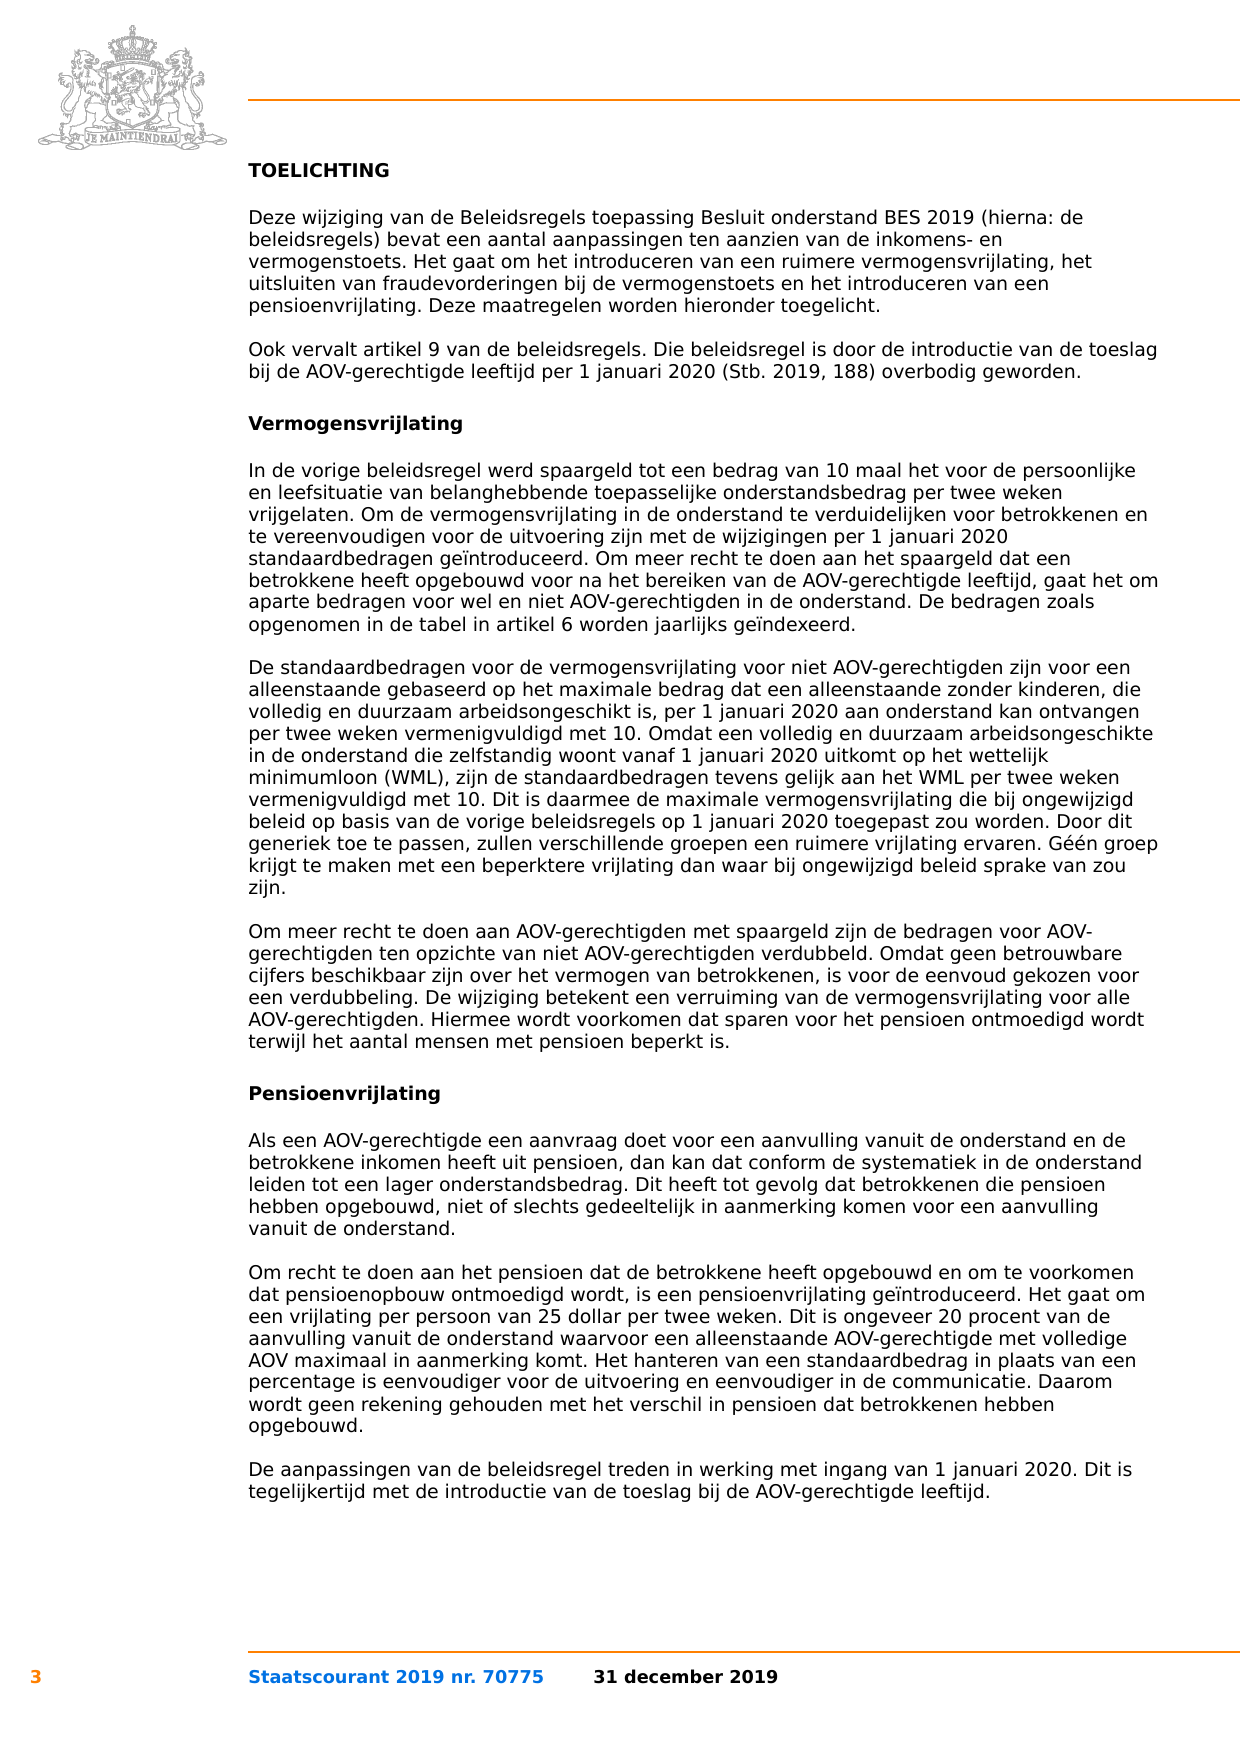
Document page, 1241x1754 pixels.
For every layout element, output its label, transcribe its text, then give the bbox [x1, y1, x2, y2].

text Als een AOV-gerechtigde een aanvraag doet voor een aanvulling vanuit de onderstand en de betrokkene inkomen heeft uit pensioen, dan kan dat conform de systematiek in de onderstand leiden tot een lager onderstandsbedrag. Dit heeft tot gevolg dat betrokkenen die pensioen hebben opgebouwd, niet of slechts gedeeltelijk in aanmerking komen voor een aanvulling vanuit de onderstand. [248, 1130, 1163, 1240]
text De standaardbedragen voor de vermogensvrijlating voor niet AOV-gerechtigden zijn voor een alleenstaande gebaseerd op het maximale bedrag dat een alleenstaande zonder kinderen, die volledig en duurzaam arbeidsongeschikt is, per 1 januari 2020 aan onderstand kan ontvangen per twee weken vermenigvuldigd met 10. Omdat een volledig en duurzaam arbeidsongeschikte in de onderstand die zelfstandig woont vanaf 1 januari 2020 uitkomt op het wettelijk minimumloon (WML), zijn de standaardbedragen tevens gelijk aan het WML per twee weken vermenigvuldigd met 10. Dit is daarmee de maximale vermogensvrijlating die bij ongewijzigd beleid op basis van de vorige beleidsregels op 1 januari 2020 toegepast zou worden. Door dit generiek toe te passen, zullen verschillende groepen een ruimere vrijlating ervaren. Géén groep krijgt te maken met een beperktere vrijlating dan waar bij ongewijzigd beleid sprake van zou zijn. [248, 657, 1163, 899]
subtitle Pensioenvrijlating [248, 1083, 1163, 1105]
subtitle TOELICHTING [248, 160, 1163, 182]
text De aanpassingen van de beleidsregel treden in werking met ingang van 1 januari 2020. Dit is tegelijkertijd met de introductie van de toeslag bij de AOV-gerechtigde leeftijd. [248, 1459, 1163, 1503]
text Om meer recht te doen aan AOV-gerechtigden met spaargeld zijn de bedragen voor AOV-gerechtigden ten opzichte van niet AOV-gerechtigden verdubbeld. Omdat geen betrouwbare cijfers beschikbaar zijn over het vermogen van betrokkenen, is voor de eenvoud gekozen voor een verdubbeling. De wijziging betekent een verruiming van de vermogensvrijlating voor alle AOV-gerechtigden. Hiermee wordt voorkomen dat sparen voor het pensioen ontmoedigd wordt terwijl het aantal mensen met pensioen beperkt is. [248, 921, 1163, 1053]
text Ook vervalt artikel 9 van de beleidsregels. Die beleidsregel is door de introductie van de toeslag bij de AOV-gerechtigde leeftijd per 1 januari 2020 (Stb. 2019, 188) overbodig geworden. [248, 339, 1163, 383]
subtitle Vermogensvrijlating [248, 413, 1163, 434]
picture [38, 25, 227, 150]
text In de vorige beleidsregel werd spaargeld tot een bedrag van 10 maal het voor de persoonlijke en leefsituatie van belanghebbende toepasselijke onderstandsbedrag per twee weken vrijgelaten. Om de vermogensvrijlating in de onderstand te verduidelijken voor betrokkenen en te vereenvoudigen voor de uitvoering zijn met de wijzigingen per 1 januari 2020 standaardbedragen geïntroduceerd. Om meer recht te doen aan het spaargeld dat een betrokkene heeft opgebouwd voor na het bereiken van de AOV-gerechtigde leeftijd, gaat het om aparte bedragen voor wel en niet AOV-gerechtigden in de onderstand. De bedragen zoals opgenomen in de tabel in artikel 6 worden jaarlijks geïndexeerd. [248, 459, 1163, 635]
text Deze wijziging van de Beleidsregels toepassing Besluit onderstand BES 2019 (hierna: de beleidsregels) bevat een aantal aanpassingen ten aanzien van de inkomens- en vermogenstoets. Het gaat om het introduceren van een ruimere vermogensvrijlating, het uitsluiten van fraudevorderingen bij de vermogenstoets en het introduceren van een pensioenvrijlating. Deze maatregelen worden hieronder toegelicht. [248, 207, 1163, 317]
text Om recht te doen aan het pensioen dat de betrokkene heeft opgebouwd en om te voorkomen dat pensioenopbouw ontmoedigd wordt, is een pensioenvrijlating geïntroduceerd. Het gaat om een vrijlating per persoon van 25 dollar per twee weken. Dit is ongeveer 20 procent van de aanvulling vanuit de onderstand waarvoor een alleenstaande AOV-gerechtigde met volledige AOV maximaal in aanmerking komt. Het hanteren van een standaardbedrag in plaats van een percentage is eenvoudiger voor de uitvoering en eenvoudiger in de communicatie. Daarom wordt geen rekening gehouden met het verschil in pensioen dat betrokkenen hebben opgebouwd. [248, 1262, 1163, 1437]
